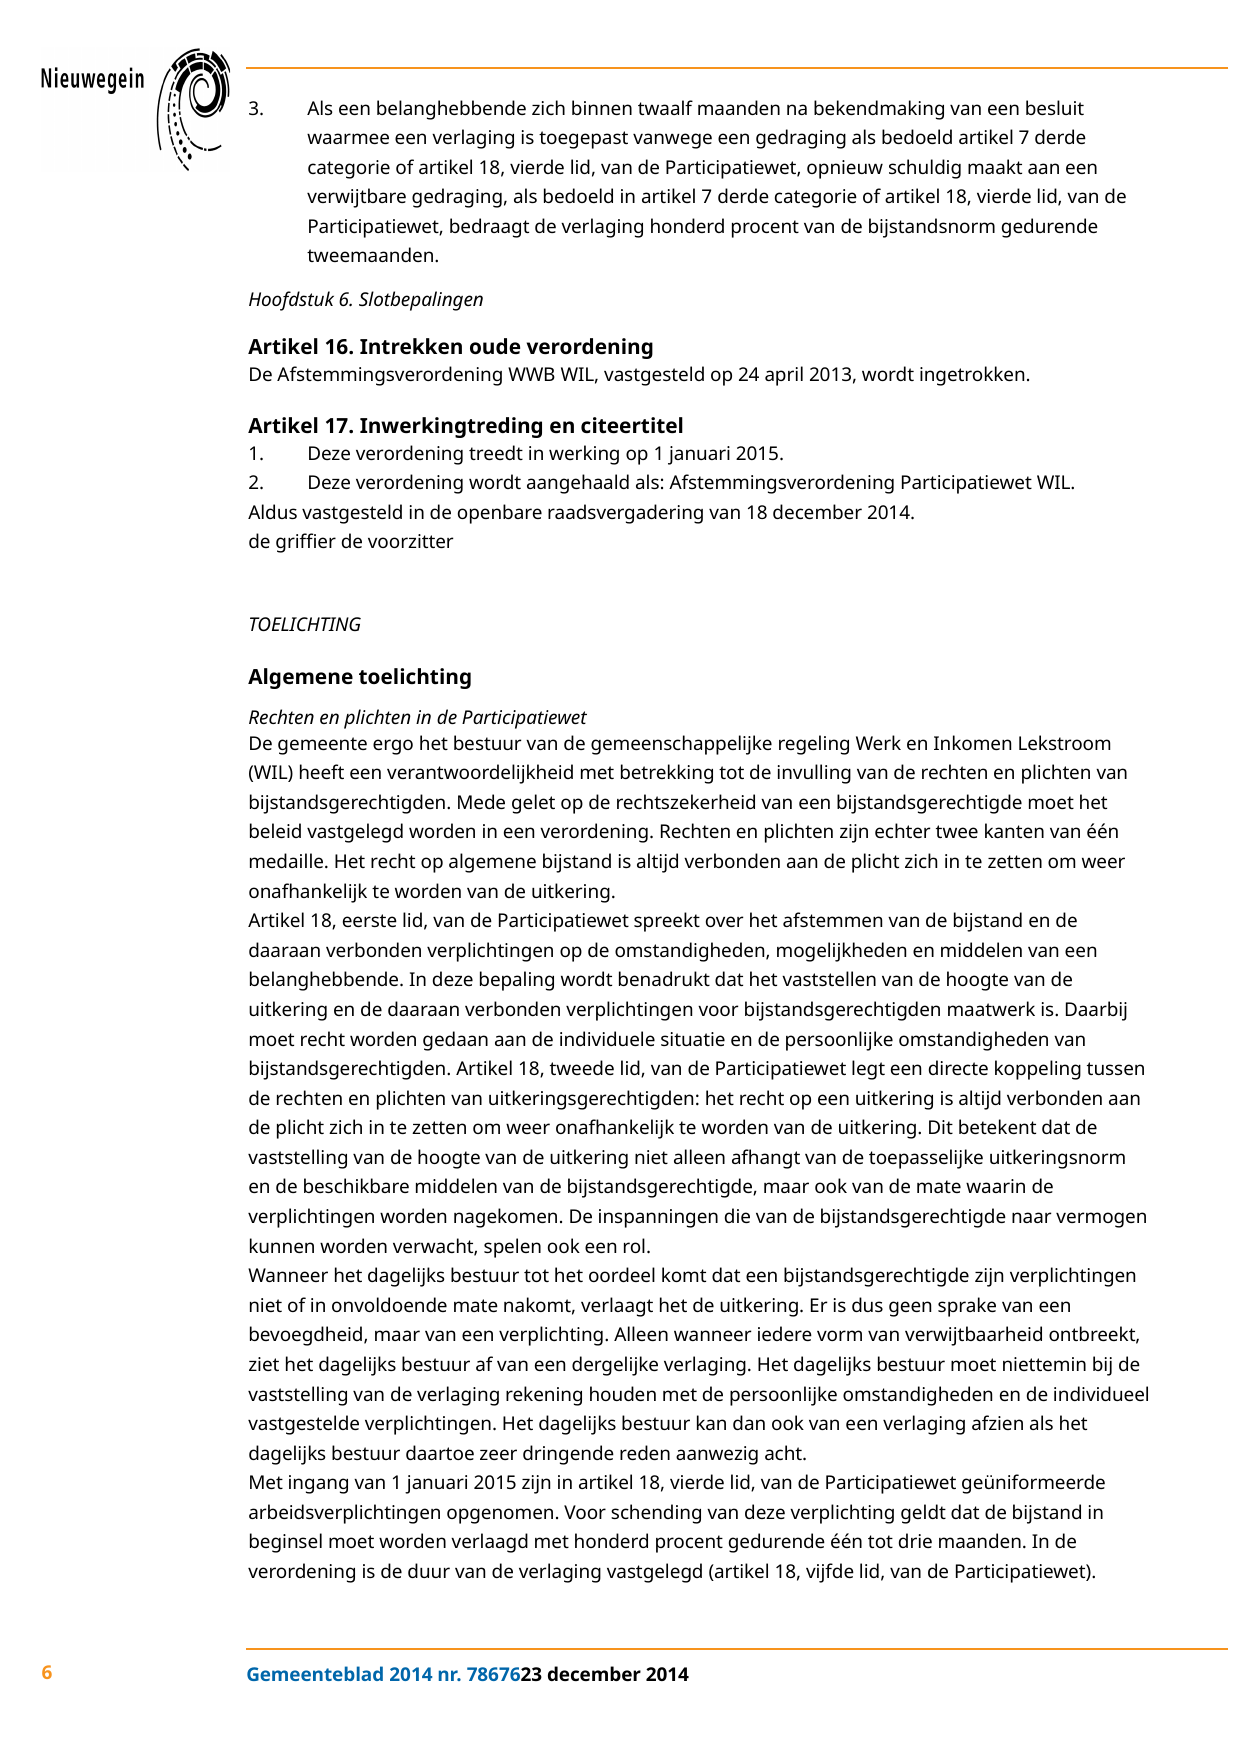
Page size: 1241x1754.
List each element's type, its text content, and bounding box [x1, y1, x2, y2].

text De Afstemmingsverordening WWB WIL, vastgesteld op 24 april 2013, wordt ingetrokken. [248, 361, 1152, 387]
text Artikel 16. Intrekken oude verordening [248, 332, 1152, 361]
text Artikel 17. Inwerkingtreding en citeertitel [248, 411, 1152, 440]
text Met ingang van 1 januari 2015 zijn in artikel 18, vierde lid, van de Participatiewet geüniformeerde arbeidsverplichtingen opgenomen. Voor schending van deze verplichting geldt dat de bijstand in beginsel moet worden verlaagd met honderd procent gedurende één tot drie maanden. In de verordening is de duur van de verlaging vastgelegd (artikel 18, vijfde lid, van de Participatiewet). [248, 1469, 1152, 1584]
text Hoofdstuk 6. Slotbepalingen [248, 286, 1152, 312]
text TOELICHTING [248, 611, 1152, 637]
list Als een belanghebbende zich binnen twaalf maanden na bekendmaking van een besluit waarmee een verlaging is toegepast vanwege een gedraging als bedoeld artikel 7 derde categorie of artikel 18, vierde lid, van de Participatiewet, opnieuw schuldig maakt aan een verwijtbare gedraging, als bedoeld in artikel 7 derde categorie of artikel 18, vierde lid, van de Participatiewet, bedraagt de verlaging honderd procent van de bijstandsnorm gedurende tweemaanden. [248, 95, 1152, 268]
text Artikel 18, eerste lid, van de Participatiewet spreekt over het afstemmen van de bijstand en de daaraan verbonden verplichtingen op de omstandigheden, mogelijkheden en middelen van een belanghebbende. In deze bepaling wordt benadrukt dat het vaststellen van de hoogte van de uitkering en de daaraan verbonden verplichtingen voor bijstandsgerechtigden maatwerk is. Daarbij moet recht worden gedaan aan de individuele situatie en de persoonlijke omstandigheden van bijstandsgerechtigden. Artikel 18, tweede lid, van de Participatiewet legt een directe koppeling tussen de rechten en plichten van uitkeringsgerechtigden: het recht op een uitkering is altijd verbonden aan de plicht zich in te zetten om weer onafhankelijk te worden van de uitkering. Dit betekent dat de vaststelling van de hoogte van de uitkering niet alleen afhangt van de toepasselijke uitkeringsnorm en de beschikbare middelen van de bijstandsgerechtigde, maar ook van de mate waarin de verplichtingen worden nagekomen. De inspanningen die van de bijstandsgerechtigde naar vermogen kunnen worden verwacht, spelen ook een rol. [248, 907, 1152, 1259]
text Aldus vastgesteld in de openbare raadsvergadering van 18 december 2014. [248, 499, 1152, 524]
text de griffier de voorzitter [248, 528, 1152, 554]
list Deze verordening wordt aangehaald als: Afstemmingsverordening Participatiewet WIL. [248, 469, 1152, 495]
text Rechten en plichten in de Participatiewet [248, 704, 1152, 730]
text Wanneer het dagelijks bestuur tot het oordeel komt dat een bijstandsgerechtigde zijn verplichtingen niet of in onvoldoende mate nakomt, verlaagt het de uitkering. Er is dus geen sprake van een bevoegdheid, maar van een verplichting. Alleen wanneer iedere vorm van verwijtbaarheid ontbreekt, ziet het dagelijks bestuur af van een dergelijke verlaging. Het dagelijks bestuur moet niettemin bij de vaststelling van de verlaging rekening houden met de persoonlijke omstandigheden en de individueel vastgestelde verplichtingen. Het dagelijks bestuur kan dan ook van een verlaging afzien als het dagelijks bestuur daartoe zeer dringende reden aanwezig acht. [248, 1262, 1152, 1466]
text Algemene toelichting [248, 662, 1152, 691]
list Deze verordening treedt in werking op 1 januari 2015. [248, 440, 1152, 465]
text De gemeente ergo het bestuur van de gemeenschappelijke regeling Werk en Inkomen Lekstroom (WIL) heeft een verantwoordelijkheid met betrekking tot de invulling van de rechten en plichten van bijstandsgerechtigden. Mede gelet op de rechtszekerheid van een bijstandsgerechtigde moet het beleid vastgelegd worden in een verordening. Rechten en plichten zijn echter twee kanten van één medaille. Het recht op algemene bijstand is altijd verbonden aan de plicht zich in te zetten om weer onafhankelijk te worden van de uitkering. [248, 730, 1152, 904]
picture [41, 47, 231, 172]
